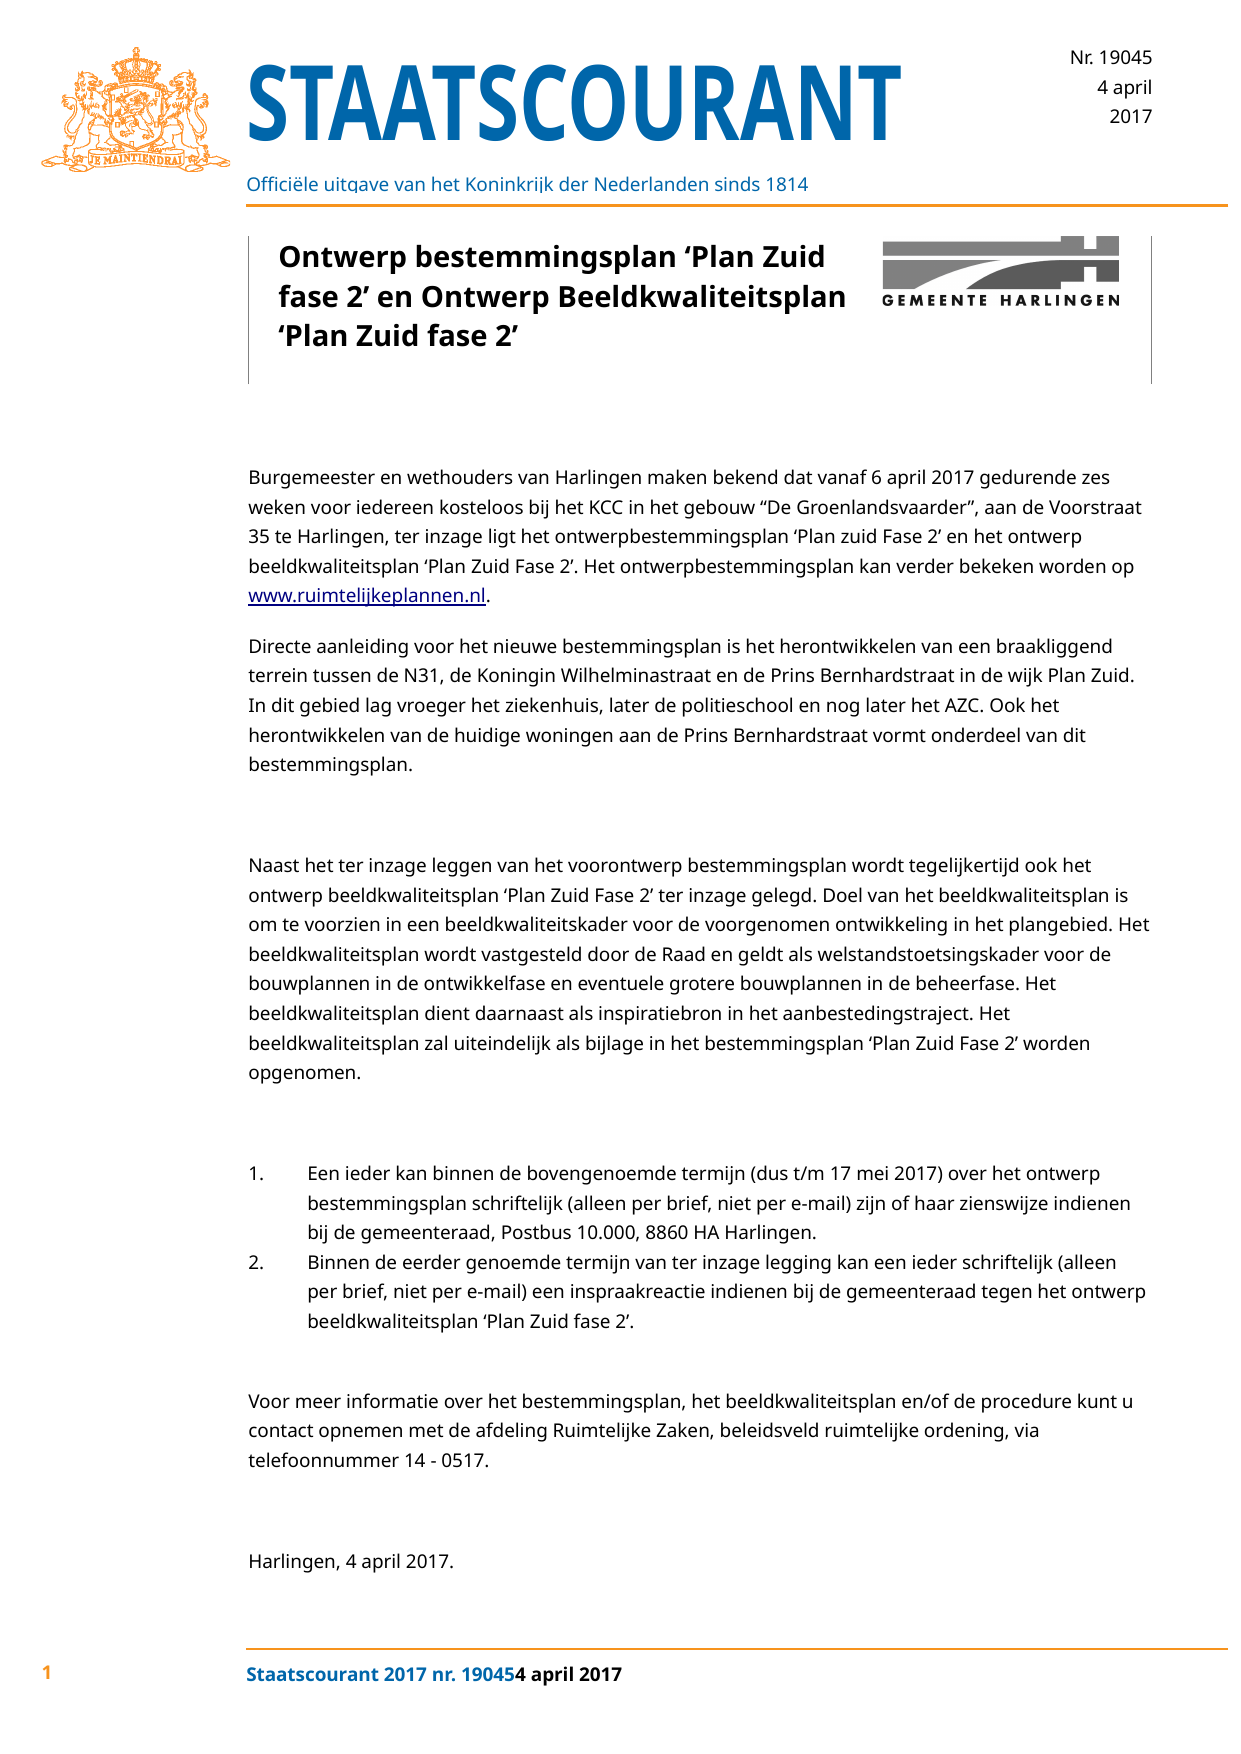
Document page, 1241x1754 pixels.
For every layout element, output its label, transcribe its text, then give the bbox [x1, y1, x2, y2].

table_header [850, 236, 1151, 384]
text Burgemeester en wethouders van Harlingen maken bekend dat vanaf 6 april 2017 gedurende zes weken voor iedereen kosteloos bij het KCC in het gebouw “De Groenlandsvaarder”, aan de Voorstraat 35 te Harlingen, ter inzage ligt het ontwerpbestemmingsplan ‘Plan zuid Fase 2’ en het ontwerp beeldkwaliteitsplan ‘Plan Zuid Fase 2’. Het ontwerpbestemmingsplan kan verder bekeken worden op www.ruimtelijkeplannen.nl. [248, 464, 1152, 608]
text Naast het ter inzage leggen van het voorontwerp bestemmingsplan wordt tegelijkertijd ook het ontwerp beeldkwaliteitsplan ‘Plan Zuid Fase 2’ ter inzage gelegd. Doel van het beeldkwaliteitsplan is om te voorzien in een beeldkwaliteitskader voor de voorgenomen ontwikkeling in het plangebied. Het beeldkwaliteitsplan wordt vastgesteld door de Raad en geldt als welstandstoetsingskader voor de bouwplannen in de ontwikkelfase en eventuele grotere bouwplannen in de beheerfase. Het beeldkwaliteitsplan dient daarnaast als inspiratiebron in het aanbestedingstraject. Het beeldkwaliteitsplan zal uiteindelijk als bijlage in het bestemmingsplan ‘Plan Zuid Fase 2’ worden opgenomen. [248, 852, 1152, 1085]
picture [41, 47, 231, 172]
text Voor meer informatie over het bestemmingsplan, het beeldkwaliteitsplan en/of de procedure kunt u contact opnemen met de afdeling Ruimtelijke Zaken, beleidsveld ruimtelijke ordening, via telefoonnummer 14 - 0517. [248, 1388, 1152, 1473]
text Directe aanleiding voor het nieuwe bestemmingsplan is het herontwikkelen van een braakliggend terrein tussen de N31, de Koningin Wilhelminastraat en de Prins Bernhardstraat in de wijk Plan Zuid. In dit gebied lag vroeger het ziekenhuis, later de politieschool en nog later het AZC. Ook het herontwikkelen van de huidige woningen aan de Prins Bernhardstraat vormt onderdeel van dit bestemmingsplan. [248, 633, 1152, 777]
list Binnen de eerder genoemde termijn van ter inzage legging kan een ieder schriftelijk (alleen per brief, niet per e-mail) een inspraakreactie indienen bij de gemeenteraad tegen het ontwerp beeldkwaliteitsplan ‘Plan Zuid fase 2’. [248, 1249, 1152, 1334]
picture [882, 236, 1119, 306]
text Harlingen, 4 april 2017. [248, 1548, 1152, 1574]
table_header Ontwerp bestemmingsplan ‘Plan Zuid fase 2’ en Ontwerp Beeldkwaliteitsplan ‘Plan Zuid fase 2’ [249, 236, 850, 384]
list Een ieder kan binnen de bovengenoemde termijn (dus t/m 17 mei 2017) over het ontwerp bestemmingsplan schriftelijk (alleen per brief, niet per e-mail) zijn of haar zienswijze indienen bij de gemeenteraad, Postbus 10.000, 8860 HA Harlingen. [248, 1160, 1152, 1245]
